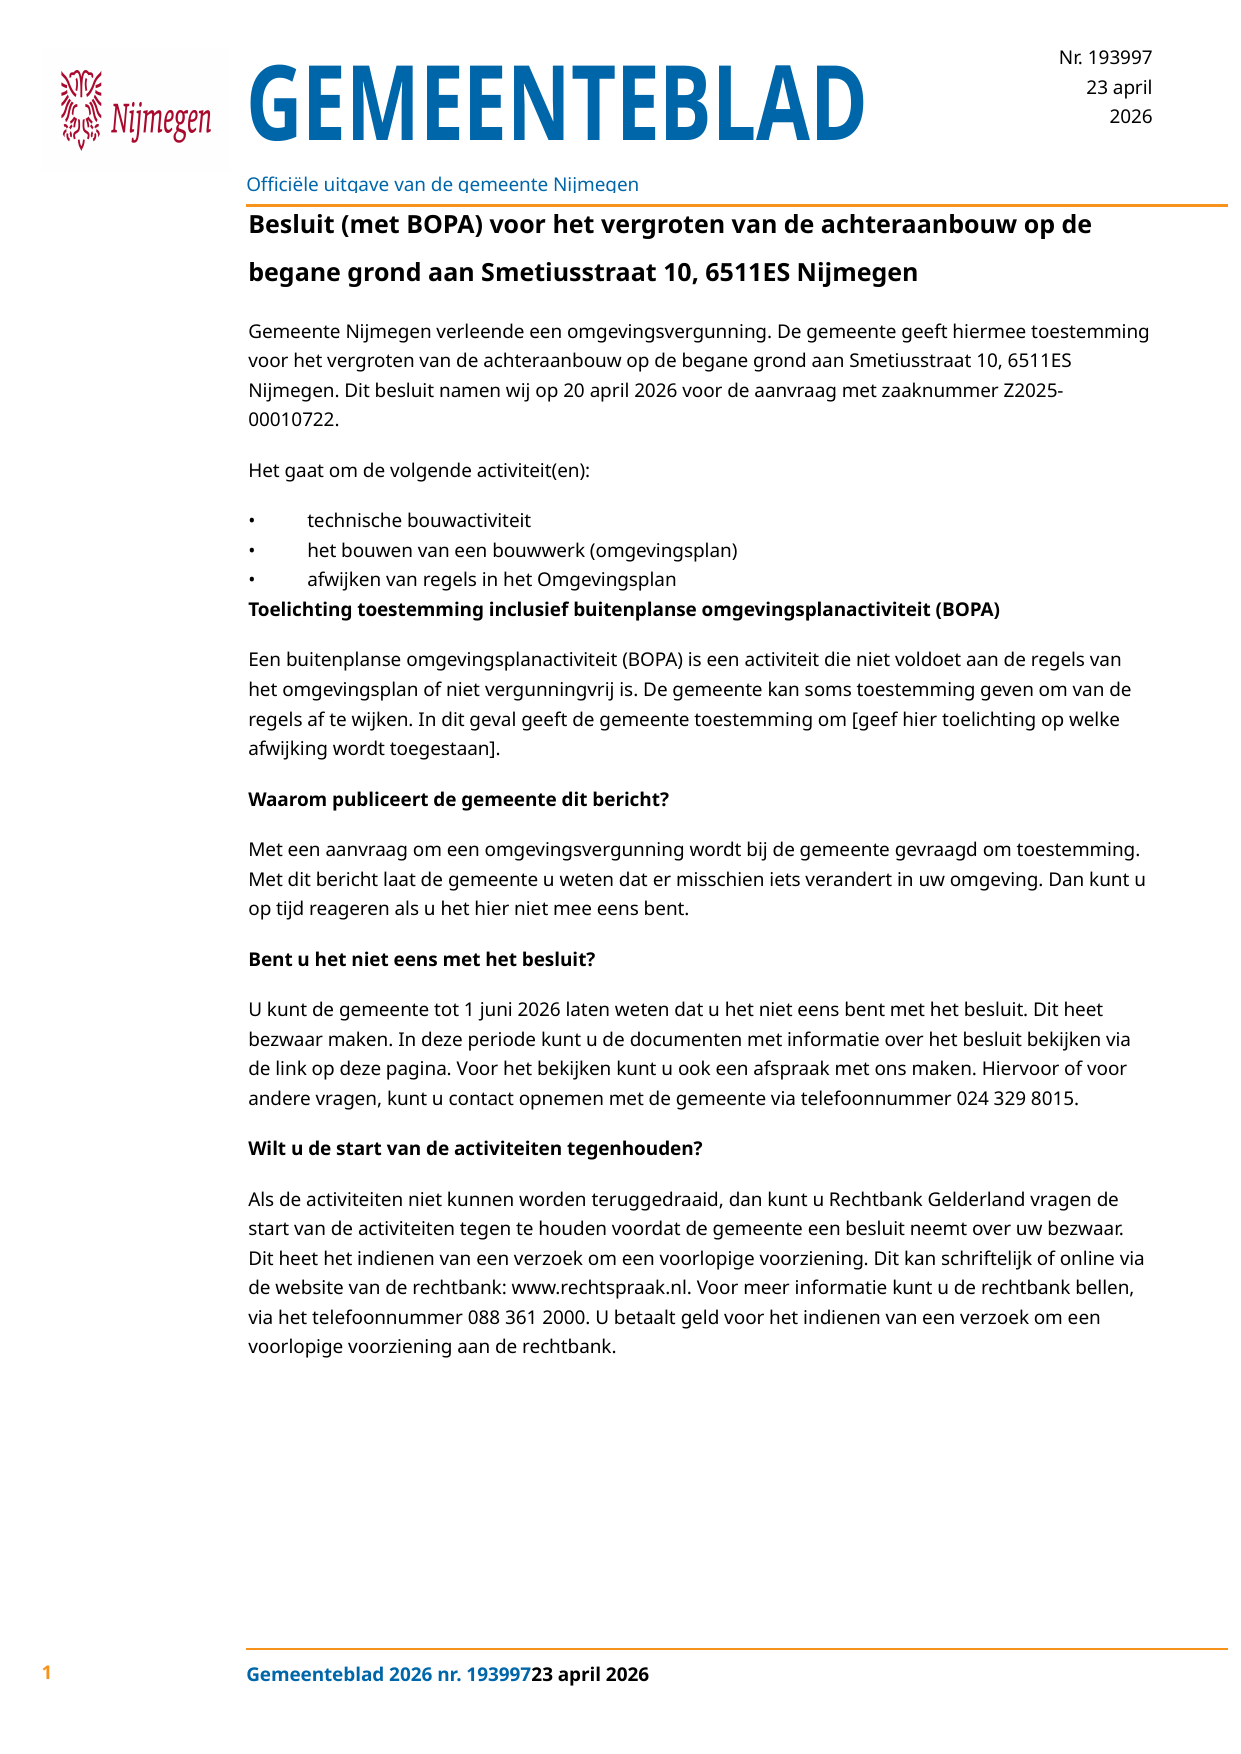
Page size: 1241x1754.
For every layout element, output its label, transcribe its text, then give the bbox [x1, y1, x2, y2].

text Toelichting toestemming inclusief buitenplanse omgevingsplanactiviteit (BOPA) [248, 596, 1152, 622]
text Besluit (met BOPA) voor het vergroten van de achteraanbouw op de begane grond aan Smetiusstraat 10, 6511ES Nijmegen [248, 207, 1152, 288]
list het bouwen van een bouwwerk (omgevingsplan) [248, 537, 1152, 563]
text Een buitenplanse omgevingsplanactiviteit (BOPA) is een activiteit die niet voldoet aan de regels van het omgevingsplan of niet vergunningvrij is. De gemeente kan soms toestemming geven om van de regels af te wijken. In dit geval geeft de gemeente toestemming om [geef hier toelichting op welke afwijking wordt toegestaan]. [248, 647, 1152, 761]
text Het gaat om de volgende activiteit(en): [248, 457, 1152, 483]
text Met een aanvraag om een omgevingsvergunning wordt bij de gemeente gevraagd om toestemming. Met dit bericht laat de gemeente u weten dat er misschien iets verandert in uw omgeving. Dan kunt u op tijd reageren als u het hier niet mee eens bent. [248, 836, 1152, 921]
list afwijken van regels in het Omgevingsplan [248, 567, 1152, 592]
picture [41, 47, 231, 172]
list technische bouwactiviteit [248, 507, 1152, 533]
text Waarom publiceert de gemeente dit bericht? [248, 786, 1152, 812]
text Gemeente Nijmegen verleende een omgevingsvergunning. De gemeente geeft hiermee toestemming voor het vergroten van de achteraanbouw op de begane grond aan Smetiusstraat 10, 6511ES Nijmegen. Dit besluit namen wij op 20 april 2026 voor de aanvraag met zaaknummer Z2025-00010722. [248, 318, 1152, 432]
text Bent u het niet eens met het besluit? [248, 946, 1152, 972]
text Als de activiteiten niet kunnen worden teruggedraaid, dan kunt u Rechtbank Gelderland vragen de start van de activiteiten tegen te houden voordat de gemeente een besluit neemt over uw bezwaar. Dit heet het indienen van een verzoek om een voorlopige voorziening. Dit kan schriftelijk of online via de website van de rechtbank: www.rechtspraak.nl. Voor meer informatie kunt u de rechtbank bellen, via het telefoonnummer 088 361 2000. U betaalt geld voor het indienen van een verzoek om een voorlopige voorziening aan de rechtbank. [248, 1186, 1152, 1359]
text Wilt u de start van de activiteiten tegenhouden? [248, 1135, 1152, 1161]
text U kunt de gemeente tot 1 juni 2026 laten weten dat u het niet eens bent met het besluit. Dit heet bezwaar maken. In deze periode kunt u de documenten met informatie over het besluit bekijken via de link op deze pagina. Voor het bekijken kunt u ook een afspraak met ons maken. Hiervoor of voor andere vragen, kunt u contact opnemen met de gemeente via telefoonnummer 024 329 8015. [248, 996, 1152, 1111]
